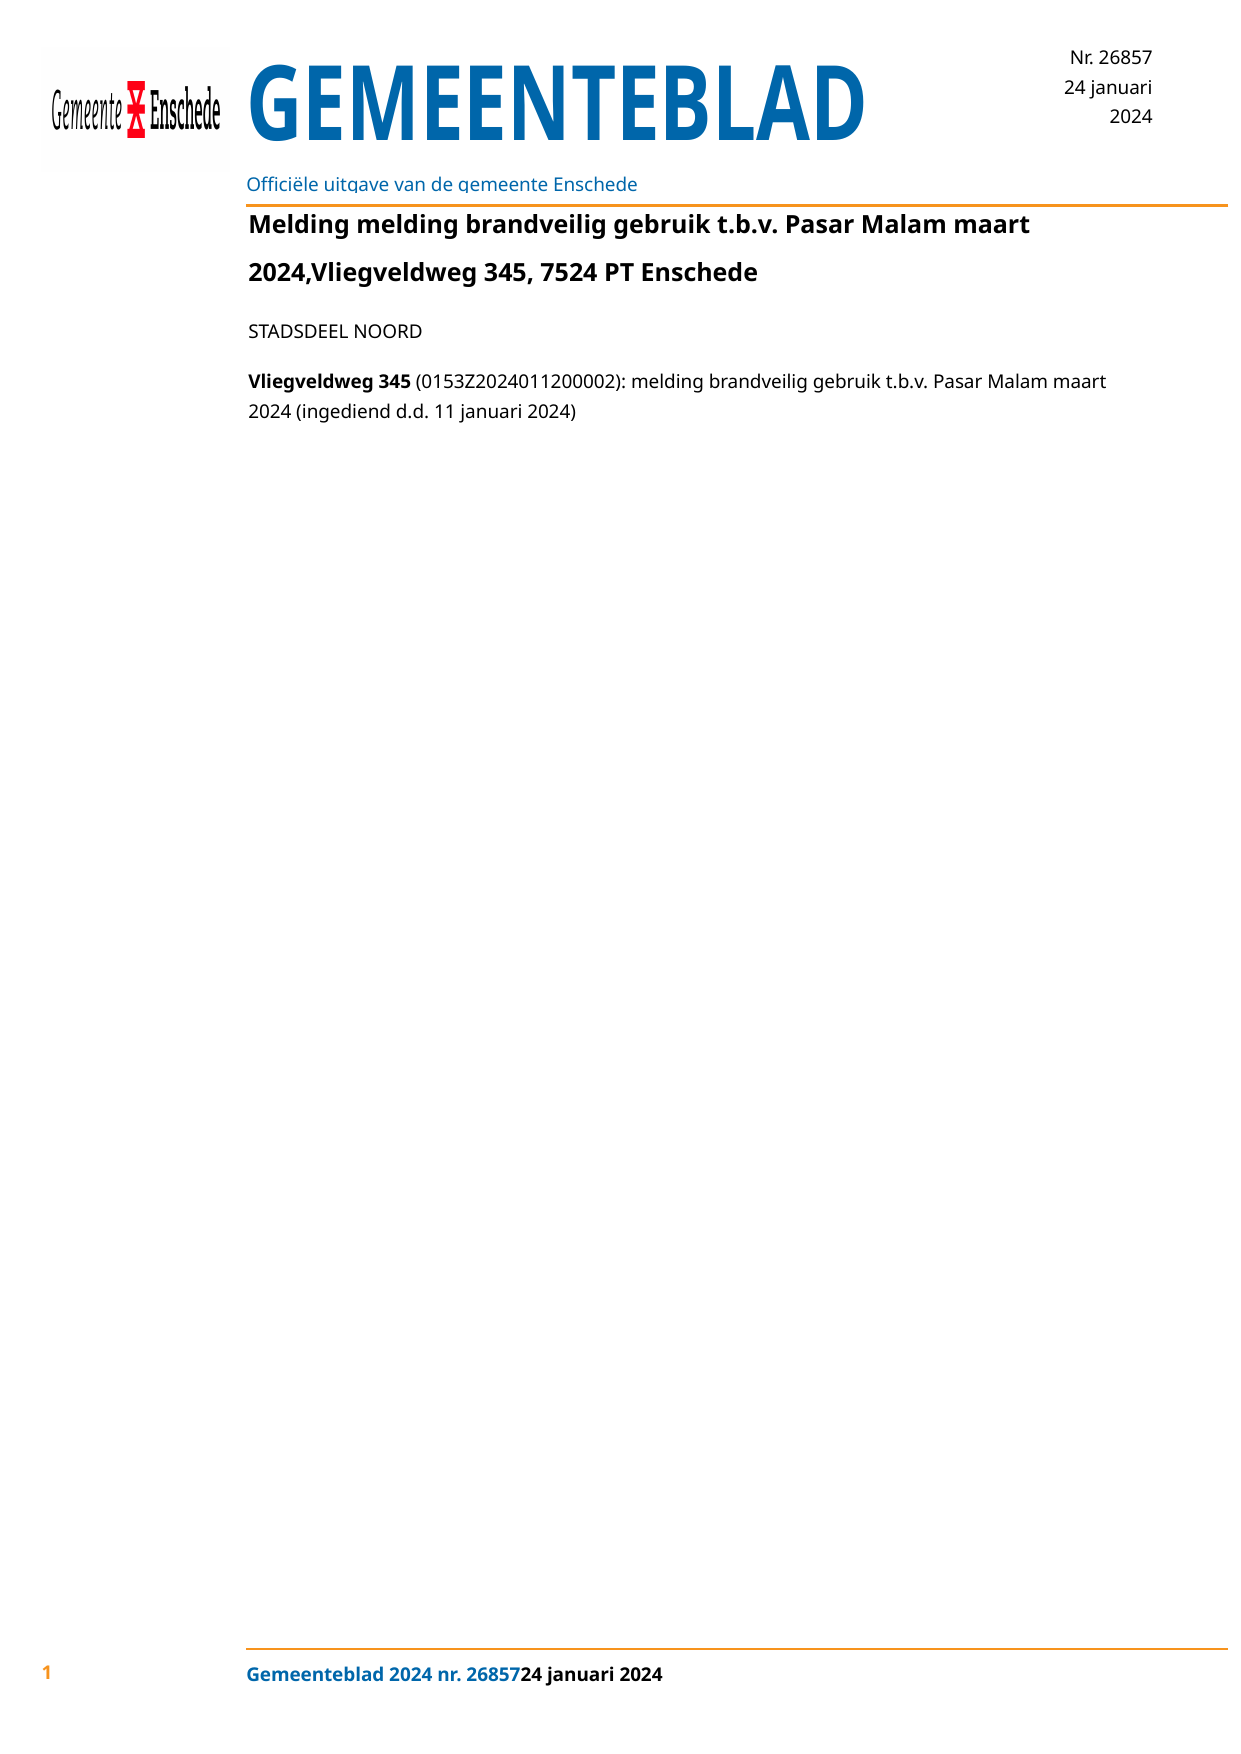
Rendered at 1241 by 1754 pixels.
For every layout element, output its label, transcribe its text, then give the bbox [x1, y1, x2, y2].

text STADSDEEL NOORD [248, 318, 1152, 344]
text Vliegveldweg 345 (0153Z2024011200002): melding brandveilig gebruik t.b.v. Pasar Malam maart 2024 (ingediend d.d. 11 januari 2024) [248, 368, 1152, 424]
text Melding melding brandveilig gebruik t.b.v. Pasar Malam maart 2024,Vliegveldweg 345, 7524 PT Enschede [248, 207, 1152, 288]
picture [41, 47, 231, 172]
